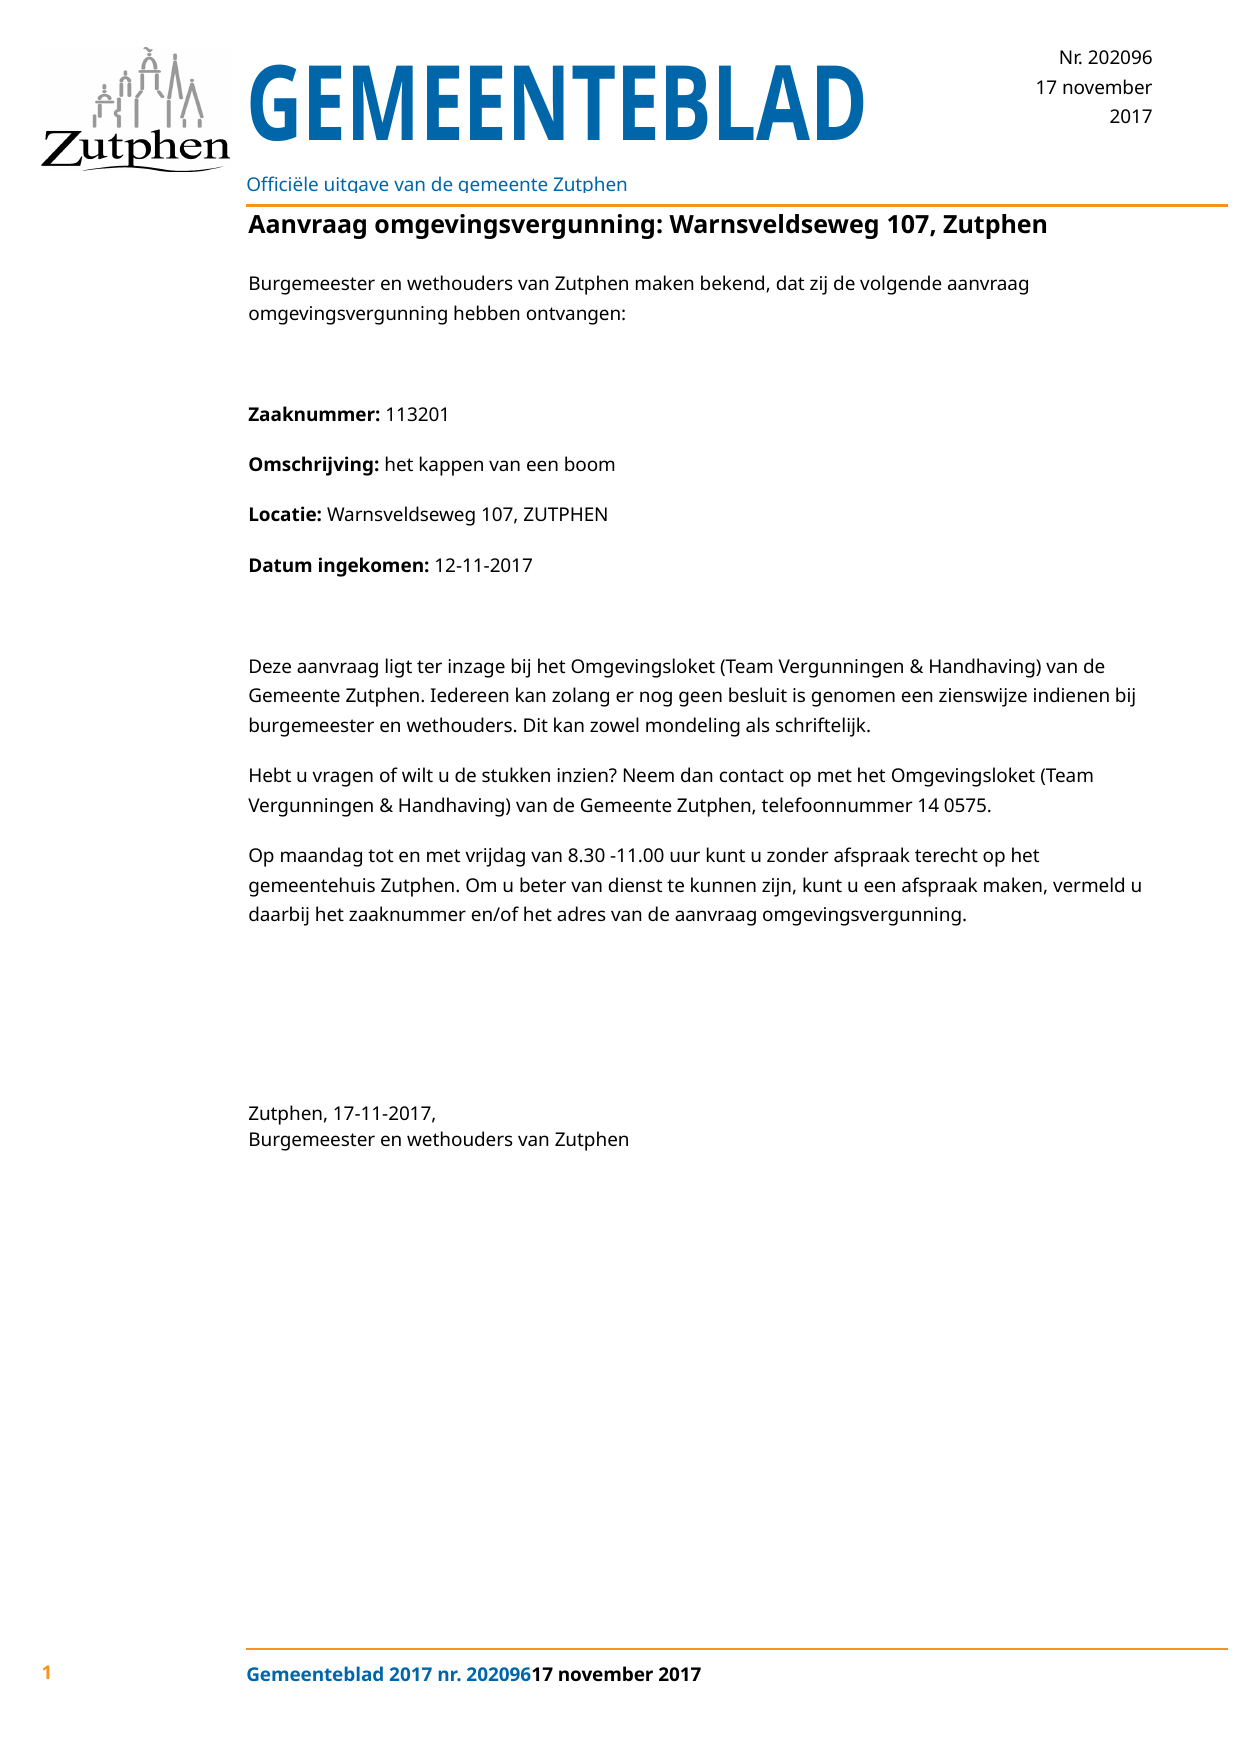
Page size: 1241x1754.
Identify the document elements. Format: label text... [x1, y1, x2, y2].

text Op maandag tot en met vrijdag van 8.30 -11.00 uur kunt u zonder afspraak terecht op het gemeentehuis Zutphen. Om u beter van dienst te kunnen zijn, kunt u een afspraak maken, vermeld u daarbij het zaaknummer en/of het adres van de aanvraag omgevingsvergunning. [248, 842, 1152, 927]
text Aanvraag omgevingsvergunning: Warnsveldseweg 107, Zutphen [248, 207, 1152, 241]
text Zaaknummer: 113201 [248, 401, 1152, 426]
text Locatie: Warnsveldseweg 107, ZUTPHEN [248, 502, 1152, 527]
text Hebt u vragen of wilt u de stukken inzien? Neem dan contact op met het Omgevingsloket (Team Vergunningen & Handhaving) van de Gemeente Zutphen, telefoonnummer 14 0575. [248, 762, 1152, 818]
text Zutphen, 17-11-2017, [248, 1101, 1152, 1126]
text Deze aanvraag ligt ter inzage bij het Omgevingsloket (Team Vergunningen & Handhaving) van de Gemeente Zutphen. Iedereen kan zolang er nog geen besluit is genomen een zienswijze indienen bij burgemeester en wethouders. Dit kan zowel mondeling als schriftelijk. [248, 653, 1152, 738]
text Datum ingekomen: 12-11-2017 [248, 552, 1152, 578]
picture [41, 47, 231, 172]
text Burgemeester en wethouders van Zutphen [248, 1126, 1152, 1152]
text Burgemeester en wethouders van Zutphen maken bekend, dat zij de volgende aanvraag omgevingsvergunning hebben ontvangen: [248, 270, 1152, 326]
text Omschrijving: het kappen van een boom [248, 451, 1152, 477]
